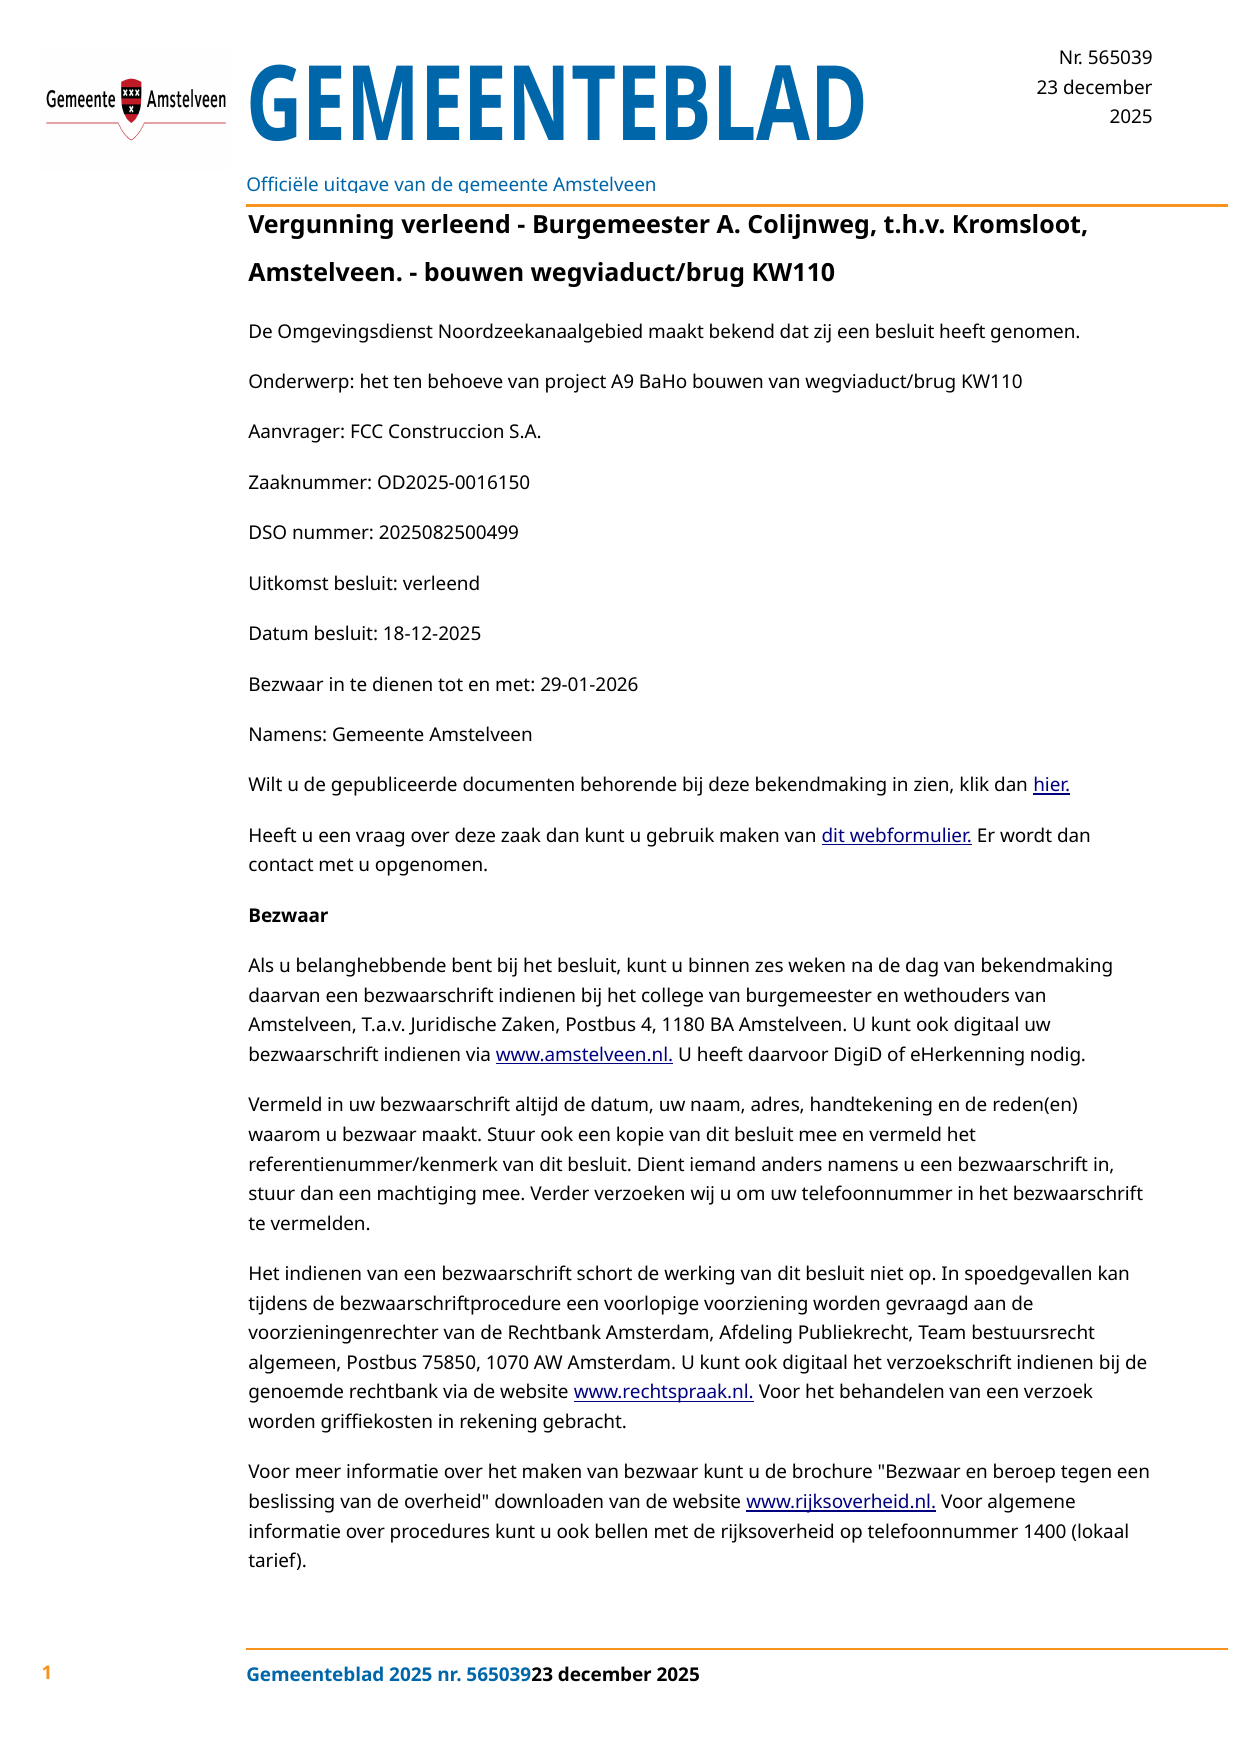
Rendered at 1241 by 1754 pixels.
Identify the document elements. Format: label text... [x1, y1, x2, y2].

text Uitkomst besluit: verleend [248, 570, 1152, 596]
text Wilt u de gepubliceerde documenten behorende bij deze bekendmaking in zien, klik dan hier. [248, 772, 1152, 797]
picture [41, 47, 231, 172]
text Bezwaar [248, 902, 1152, 928]
text Aanvrager: FCC Construccion S.A. [248, 419, 1152, 444]
text Vergunning verleend - Burgemeester A. Colijnweg, t.h.v. Kromsloot, Amstelveen. - bouwen wegviaduct/brug KW110 [248, 207, 1152, 288]
text Heeft u een vraag over deze zaak dan kunt u gebruik maken van dit webformulier. Er wordt dan contact met u opgenomen. [248, 822, 1152, 877]
text Zaaknummer: OD2025-0016150 [248, 469, 1152, 495]
text Bezwaar in te dienen tot en met: 29-01-2026 [248, 671, 1152, 697]
text Namens: Gemeente Amstelveen [248, 721, 1152, 747]
text Als u belanghebbende bent bij het besluit, kunt u binnen zes weken na de dag van bekendmaking daarvan een bezwaarschrift indienen bij het college van burgemeester en wethouders van Amstelveen, T.a.v. Juridische Zaken, Postbus 4, 1180 BA Amstelveen. U kunt ook digitaal uw bezwaarschrift indienen via www.amstelveen.nl. U heeft daarvoor DigiD of eHerkenning nodig. [248, 952, 1152, 1067]
text Voor meer informatie over het maken van bezwaar kunt u de brochure "Bezwaar en beroep tegen een beslissing van de overheid" downloaden van de website www.rijksoverheid.nl. Voor algemene informatie over procedures kunt u ook bellen met de rijksoverheid op telefoonnummer 1400 (lokaal tarief). [248, 1459, 1152, 1573]
text DSO nummer: 2025082500499 [248, 519, 1152, 545]
text Vermeld in uw bezwaarschrift altijd de datum, uw naam, adres, handtekening en de reden(en) waarom u bezwaar maakt. Stuur ook een kopie van dit besluit mee en vermeld het referentienummer/kenmerk van dit besluit. Dient iemand anders namens u een bezwaarschrift in, stuur dan een machtiging mee. Verder verzoeken wij u om uw telefoonnummer in het bezwaarschrift te vermelden. [248, 1092, 1152, 1236]
text De Omgevingsdienst Noordzeekanaalgebied maakt bekend dat zij een besluit heeft genomen. [248, 318, 1152, 344]
text Onderwerp: het ten behoeve van project A9 BaHo bouwen van wegviaduct/brug KW110 [248, 368, 1152, 394]
text Het indienen van een bezwaarschrift schort de werking van dit besluit niet op. In spoedgevallen kan tijdens de bezwaarschriftprocedure een voorlopige voorziening worden gevraagd aan de voorzieningenrechter van de Rechtbank Amsterdam, Afdeling Publiekrecht, Team bestuursrecht algemeen, Postbus 75850, 1070 AW Amsterdam. U kunt ook digitaal het verzoekschrift indienen bij de genoemde rechtbank via de website www.rechtspraak.nl. Voor het behandelen van een verzoek worden griffiekosten in rekening gebracht. [248, 1260, 1152, 1434]
text Datum besluit: 18-12-2025 [248, 620, 1152, 646]
